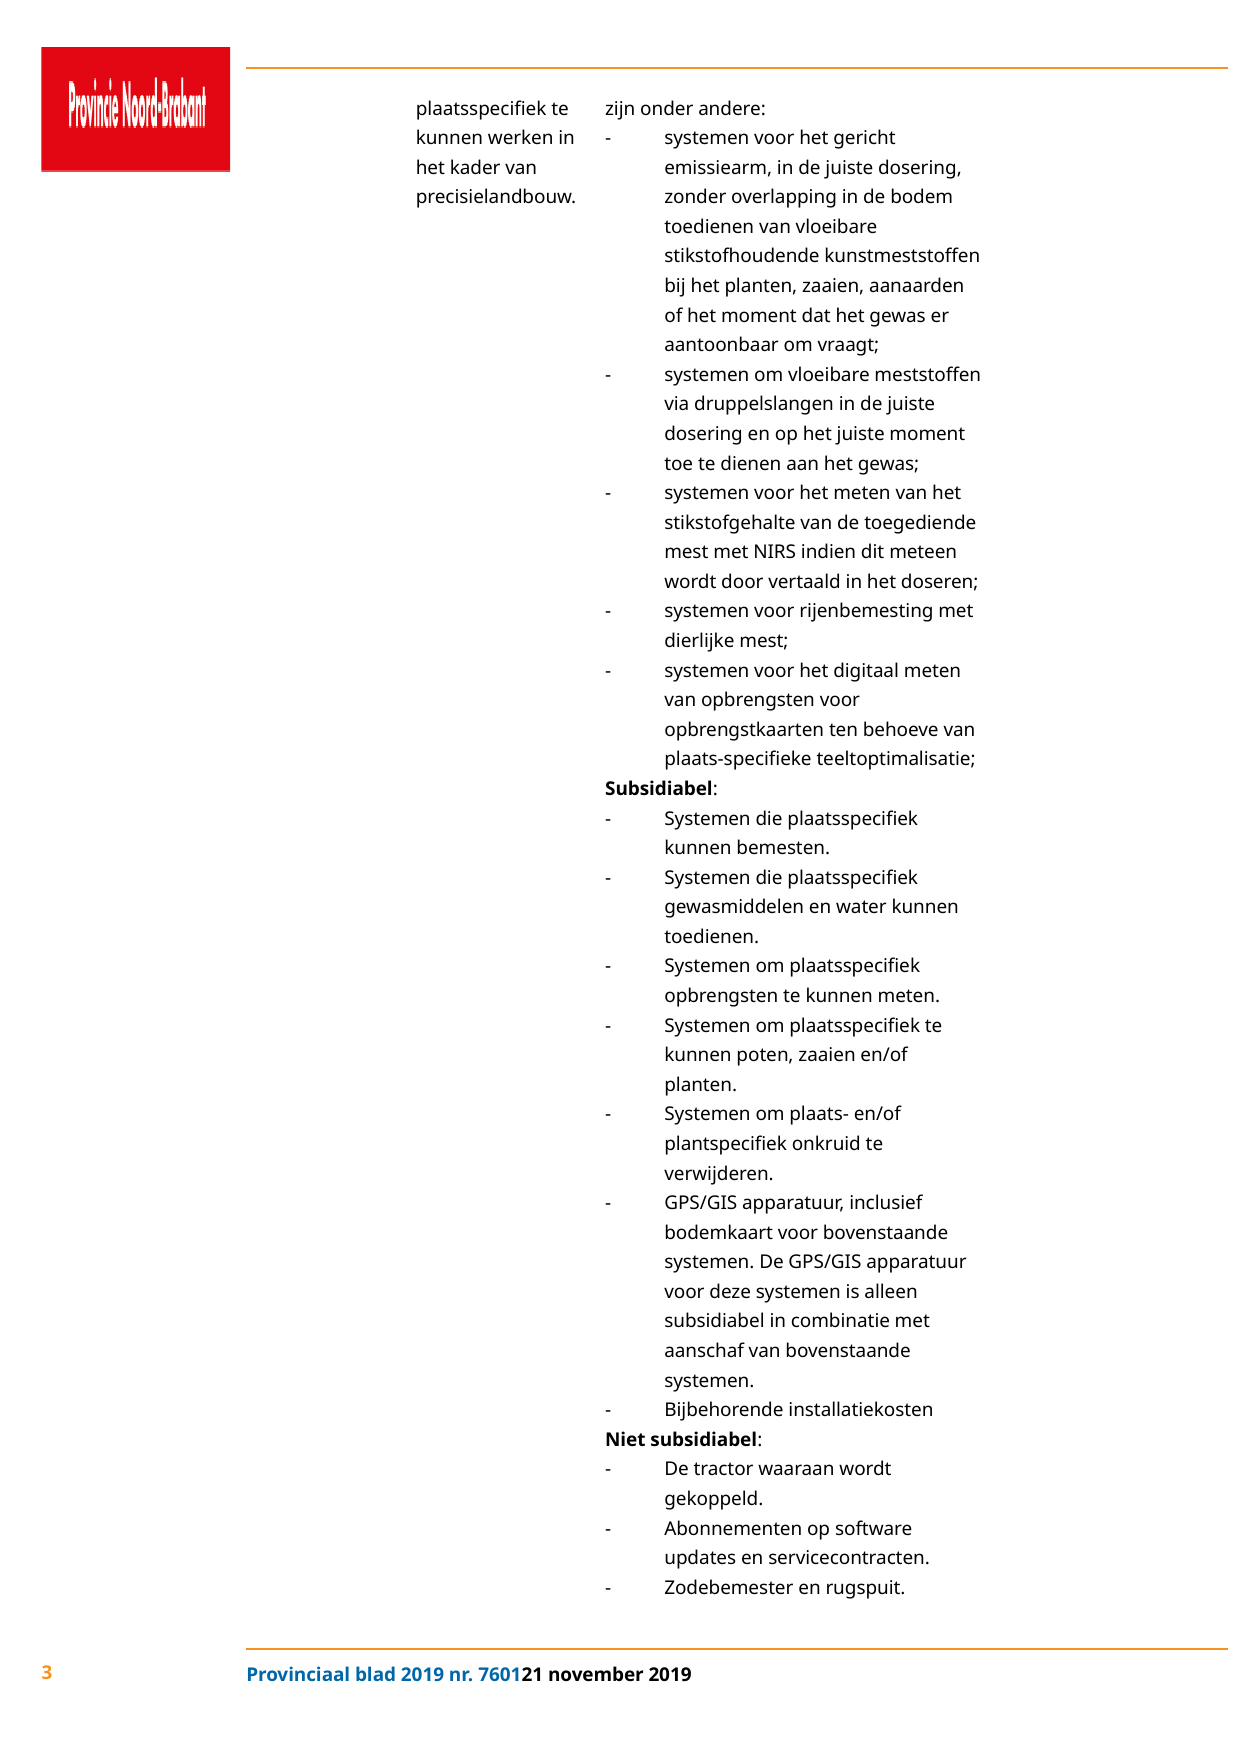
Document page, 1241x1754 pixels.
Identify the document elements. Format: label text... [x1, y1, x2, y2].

picture [41, 47, 231, 172]
table_cell zijn onder andere: systemen voor het gericht emissiearm, in de juiste dosering, zonder overlapping in de bodem toedienen van vloeibare stikstofhoudende kunstmeststoffen bij het planten, zaaien, aanaarden of het moment dat het gewas er aantoonbaar om vraagt; systemen om vloeibare meststoffen via druppelslangen in de juiste dosering en op het juiste moment toe te dienen aan het gewas; systemen voor het meten van het stikstofgehalte van de toegediende mest met NIRS indien dit meteen wordt door vertaald in het doseren; systemen voor rijenbemesting met dierlijke mest; systemen voor het digitaal meten van opbrengsten voor opbrengstkaarten ten behoeve van plaats-specifieke teeltoptimalisatie; Subsidiabel: Systemen die plaatsspecifiek kunnen bemesten. Systemen die plaatsspecifiek gewasmiddelen en water kunnen toedienen. Systemen om plaatsspecifiek opbrengsten te kunnen meten. Systemen om plaatsspecifiek te kunnen poten, zaaien en/of planten. Systemen om plaats- en/of plantspecifiek onkruid te verwijderen. GPS/GIS apparatuur, inclusief bodemkaart voor bovenstaande systemen. De GPS/GIS apparatuur voor deze systemen is alleen subsidiabel in combinatie met aanschaf van bovenstaande systemen. Bijbehorende installatiekosten Niet subsidiabel: De tractor waaraan wordt gekoppeld. Abonnementen op software updates en servicecontracten. Zodebemester en rugspuit. [605, 95, 984, 1600]
table_cell [984, 95, 1152, 1600]
table_cell [248, 95, 416, 1600]
table_cell plaatsspecifiek te kunnen werken in het kader van precisielandbouw. [416, 95, 605, 1600]
